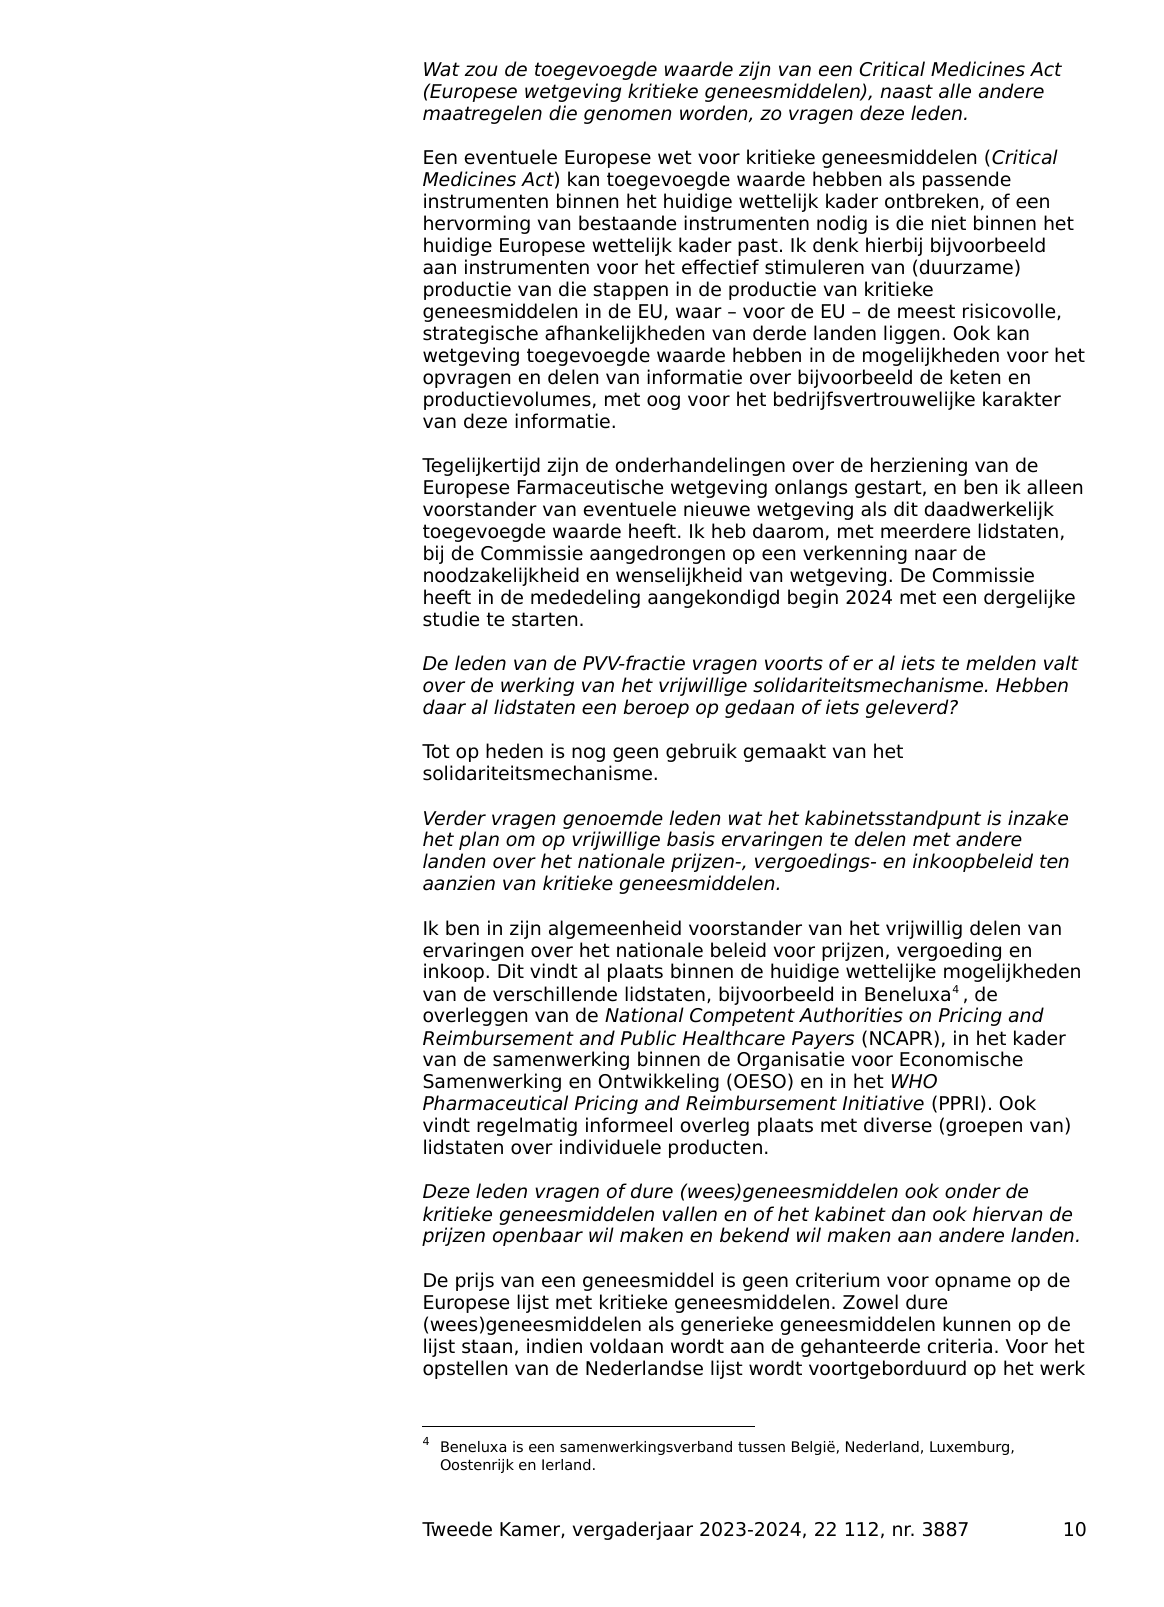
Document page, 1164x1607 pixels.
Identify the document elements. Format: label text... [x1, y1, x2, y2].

text Deze leden vragen of dure (wees)geneesmiddelen ook onder de kritieke geneesmiddelen vallen en of het kabinet dan ook hiervan de prijzen openbaar wil maken en bekend wil maken aan andere landen. [422, 1181, 1087, 1247]
text Een eventuele Europese wet voor kritieke geneesmiddelen (Critical Medicines Act) kan toegevoegde waarde hebben als passende instrumenten binnen het huidige wettelijk kader ontbreken, of een hervorming van bestaande instrumenten nodig is die niet binnen het huidige Europese wettelijk kader past. Ik denk hierbij bijvoorbeeld aan instrumenten voor het effectief stimuleren van (duurzame) productie van die stappen in de productie van kritieke geneesmiddelen in de EU, waar – voor de EU – de meest risicovolle, strategische afhankelijkheden van derde landen liggen. Ook kan wetgeving toegevoegde waarde hebben in de mogelijkheden voor het opvragen en delen van informatie over bijvoorbeeld de keten en productievolumes, met oog voor het bedrijfsvertrouwelijke karakter van deze informatie. [422, 147, 1087, 433]
text Ik ben in zijn algemeenheid voorstander van het vrijwillig delen van ervaringen over het nationale beleid voor prijzen, vergoeding en inkoop. Dit vindt al plaats binnen de huidige wettelijke mogelijkheden van de verschillende lidstaten, bijvoorbeeld in Beneluxa, de overleggen van de National Competent Authorities on Pricing and Reimbursement and Public Healthcare Payers (NCAPR), in het kader van de samenwerking binnen de Organisatie voor Economische Samenwerking en Ontwikkeling (OESO) en in het WHO Pharmaceutical Pricing and Reimbursement Initiative (PPRI). Ook vindt regelmatig informeel overleg plaats met diverse (groepen van) lidstaten over individuele producten. [422, 917, 1087, 1159]
text Verder vragen genoemde leden wat het kabinetsstandpunt is inzake het plan om op vrijwillige basis ervaringen te delen met andere landen over het nationale prijzen-, vergoedings- en inkoopbeleid ten aanzien van kritieke geneesmiddelen. [422, 807, 1087, 895]
text De leden van de PVV-fractie vragen voorts of er al iets te melden valt over de werking van het vrijwillige solidariteitsmechanisme. Hebben daar al lidstaten een beroep op gedaan of iets geleverd? [422, 653, 1087, 719]
text Tegelijkertijd zijn de onderhandelingen over de herziening van de Europese Farmaceutische wetgeving onlangs gestart, en ben ik alleen voorstander van eventuele nieuwe wetgeving als dit daadwerkelijk toegevoegde waarde heeft. Ik heb daarom, met meerdere lidstaten, bij de Commissie aangedrongen op een verkenning naar de noodzakelijkheid en wenselijkheid van wetgeving. De Commissie heeft in de mededeling aangekondigd begin 2024 met een dergelijke studie te starten. [422, 455, 1087, 631]
text Tot op heden is nog geen gebruik gemaakt van het solidariteitsmechanisme. [422, 741, 1087, 785]
text Beneluxa is een samenwerkingsverband tussen België, Nederland, Luxemburg, Oostenrijk en Ierland. [422, 1435, 1087, 1474]
text Wat zou de toegevoegde waarde zijn van een Critical Medicines Act (Europese wetgeving kritieke geneesmiddelen), naast alle andere maatregelen die genomen worden, zo vragen deze leden. [422, 59, 1087, 125]
text De prijs van een geneesmiddel is geen criterium voor opname op de Europese lijst met kritieke geneesmiddelen. Zowel dure (wees)geneesmiddelen als generieke geneesmiddelen kunnen op de lijst staan, indien voldaan wordt aan de gehanteerde criteria. Voor het opstellen van de Nederlandse lijst wordt voortgeborduurd op het werk [422, 1269, 1087, 1379]
